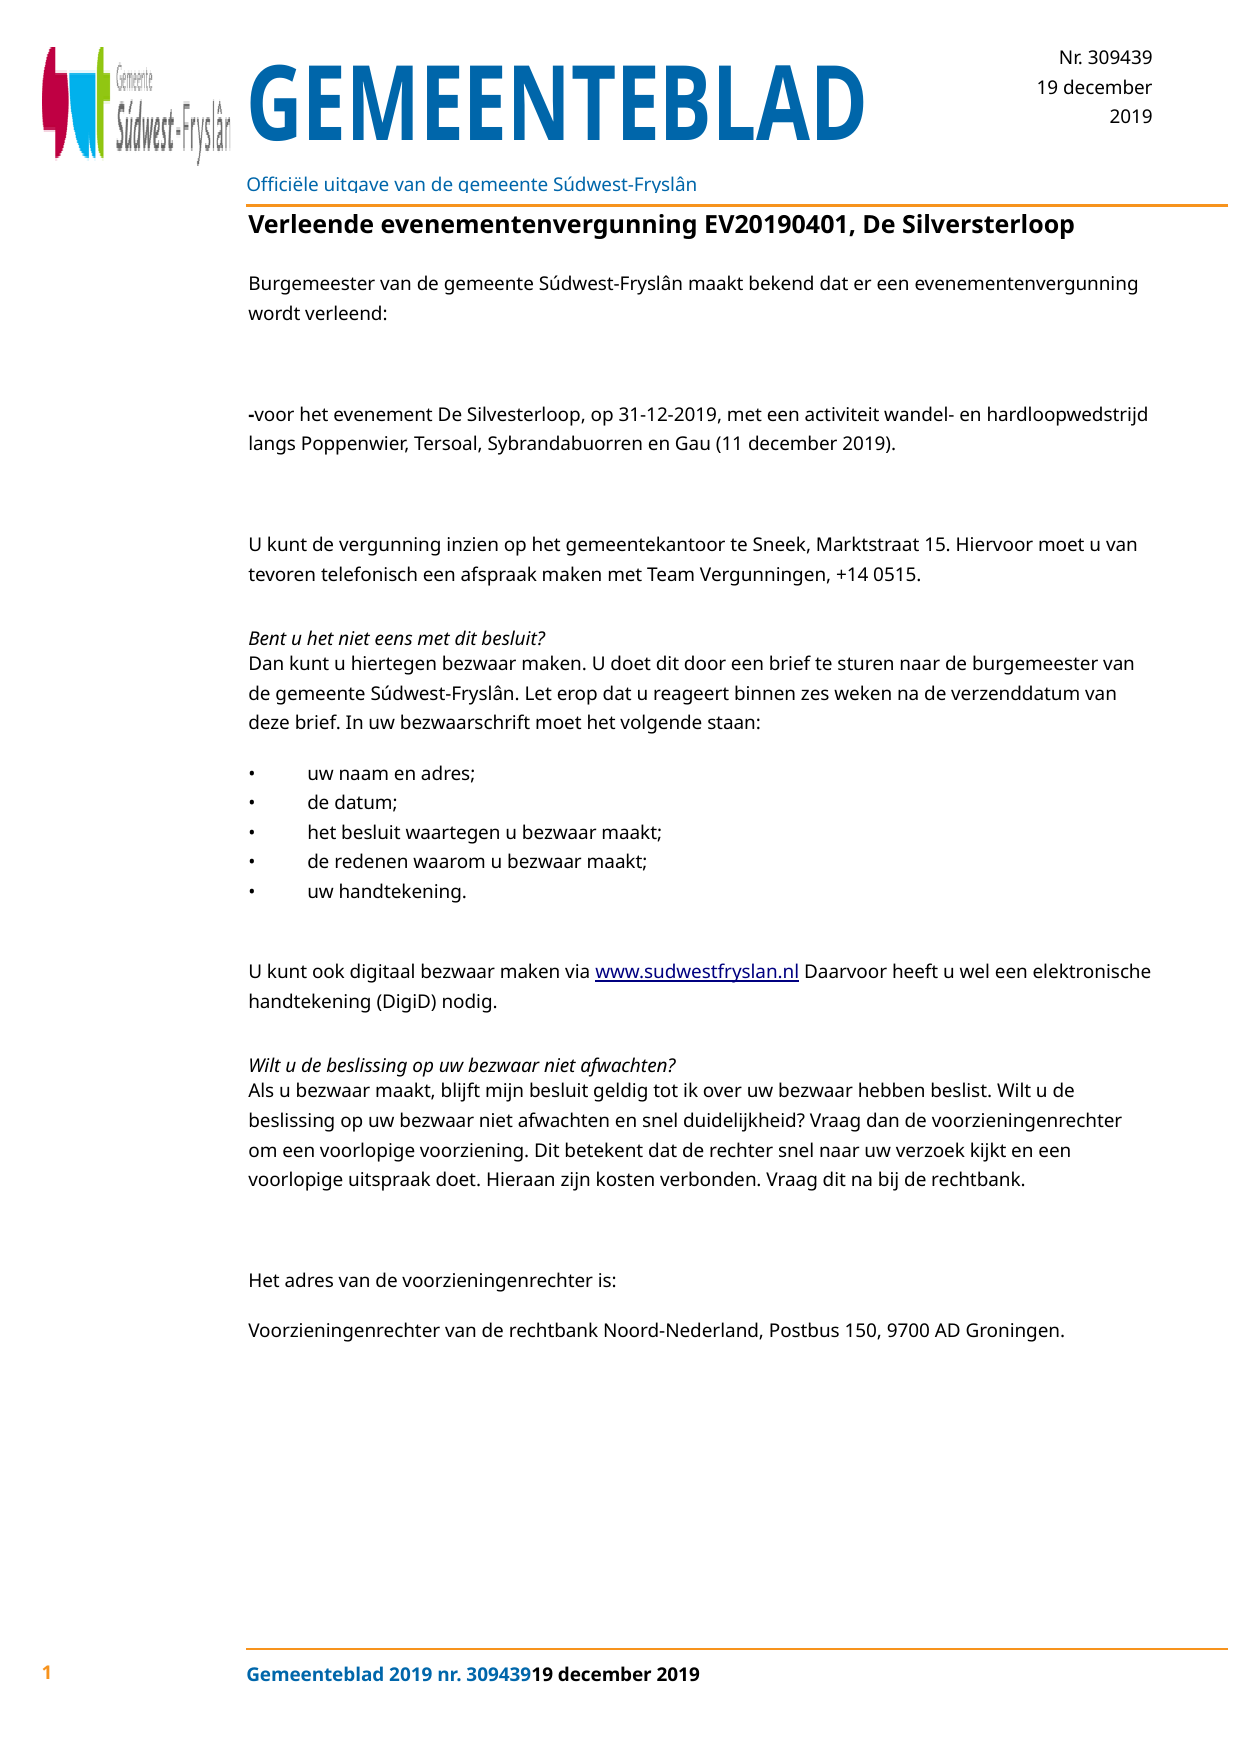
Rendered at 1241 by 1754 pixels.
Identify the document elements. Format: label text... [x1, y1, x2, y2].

list uw handtekening. [248, 878, 1152, 904]
text Wilt u de beslissing op uw bezwaar niet afwachten? [248, 1052, 1152, 1078]
text Voorzieningenrechter van de rechtbank Noord-Nederland, Postbus 150, 9700 AD Groningen. [248, 1318, 1152, 1343]
text Verleende evenementenvergunning EV20190401, De Silversterloop [248, 207, 1152, 241]
list uw naam en adres; [248, 760, 1152, 786]
picture [41, 47, 231, 172]
text U kunt ook digitaal bezwaar maken via www.sudwestfryslan.nl Daarvoor heeft u wel een elektronische handtekening (DigiD) nodig. [248, 958, 1152, 1014]
text U kunt de vergunning inzien op het gemeentekantoor te Sneek, Marktstraat 15. Hiervoor moet u van tevoren telefonisch een afspraak maken met Team Vergunningen, +14 0515. [248, 531, 1152, 586]
list de redenen waarom u bezwaar maakt; [248, 849, 1152, 874]
text Het adres van de voorzieningenrechter is: [248, 1267, 1152, 1293]
list de datum; [248, 789, 1152, 815]
list het besluit waartegen u bezwaar maakt; [248, 819, 1152, 845]
text -voor het evenement De Silvesterloop, op 31-12-2019, met een activiteit wandel- en hardloopwedstrijd langs Poppenwier, Tersoal, Sybrandabuorren en Gau (11 december 2019). [248, 401, 1152, 456]
text Als u bezwaar maakt, blijft mijn besluit geldig tot ik over uw bezwaar hebben beslist. Wilt u de beslissing op uw bezwaar niet afwachten en snel duidelijkheid? Vraag dan de voorzieningenrechter om een voorlopige voorziening. Dit betekent dat de rechter snel naar uw verzoek kijkt en een voorlopige uitspraak doet. Hieraan zijn kosten verbonden. Vraag dit na bij de rechtbank. [248, 1078, 1152, 1192]
text Bent u het niet eens met dit besluit? [248, 625, 1152, 650]
text Burgemeester van de gemeente Súdwest-Fryslân maakt bekend dat er een evenementenvergunning wordt verleend: [248, 270, 1152, 326]
text Dan kunt u hiertegen bezwaar maken. U doet dit door een brief te sturen naar de burgemeester van de gemeente Súdwest-Fryslân. Let erop dat u reageert binnen zes weken na de verzenddatum van deze brief. In uw bezwaarschrift moet het volgende staan: [248, 650, 1152, 735]
